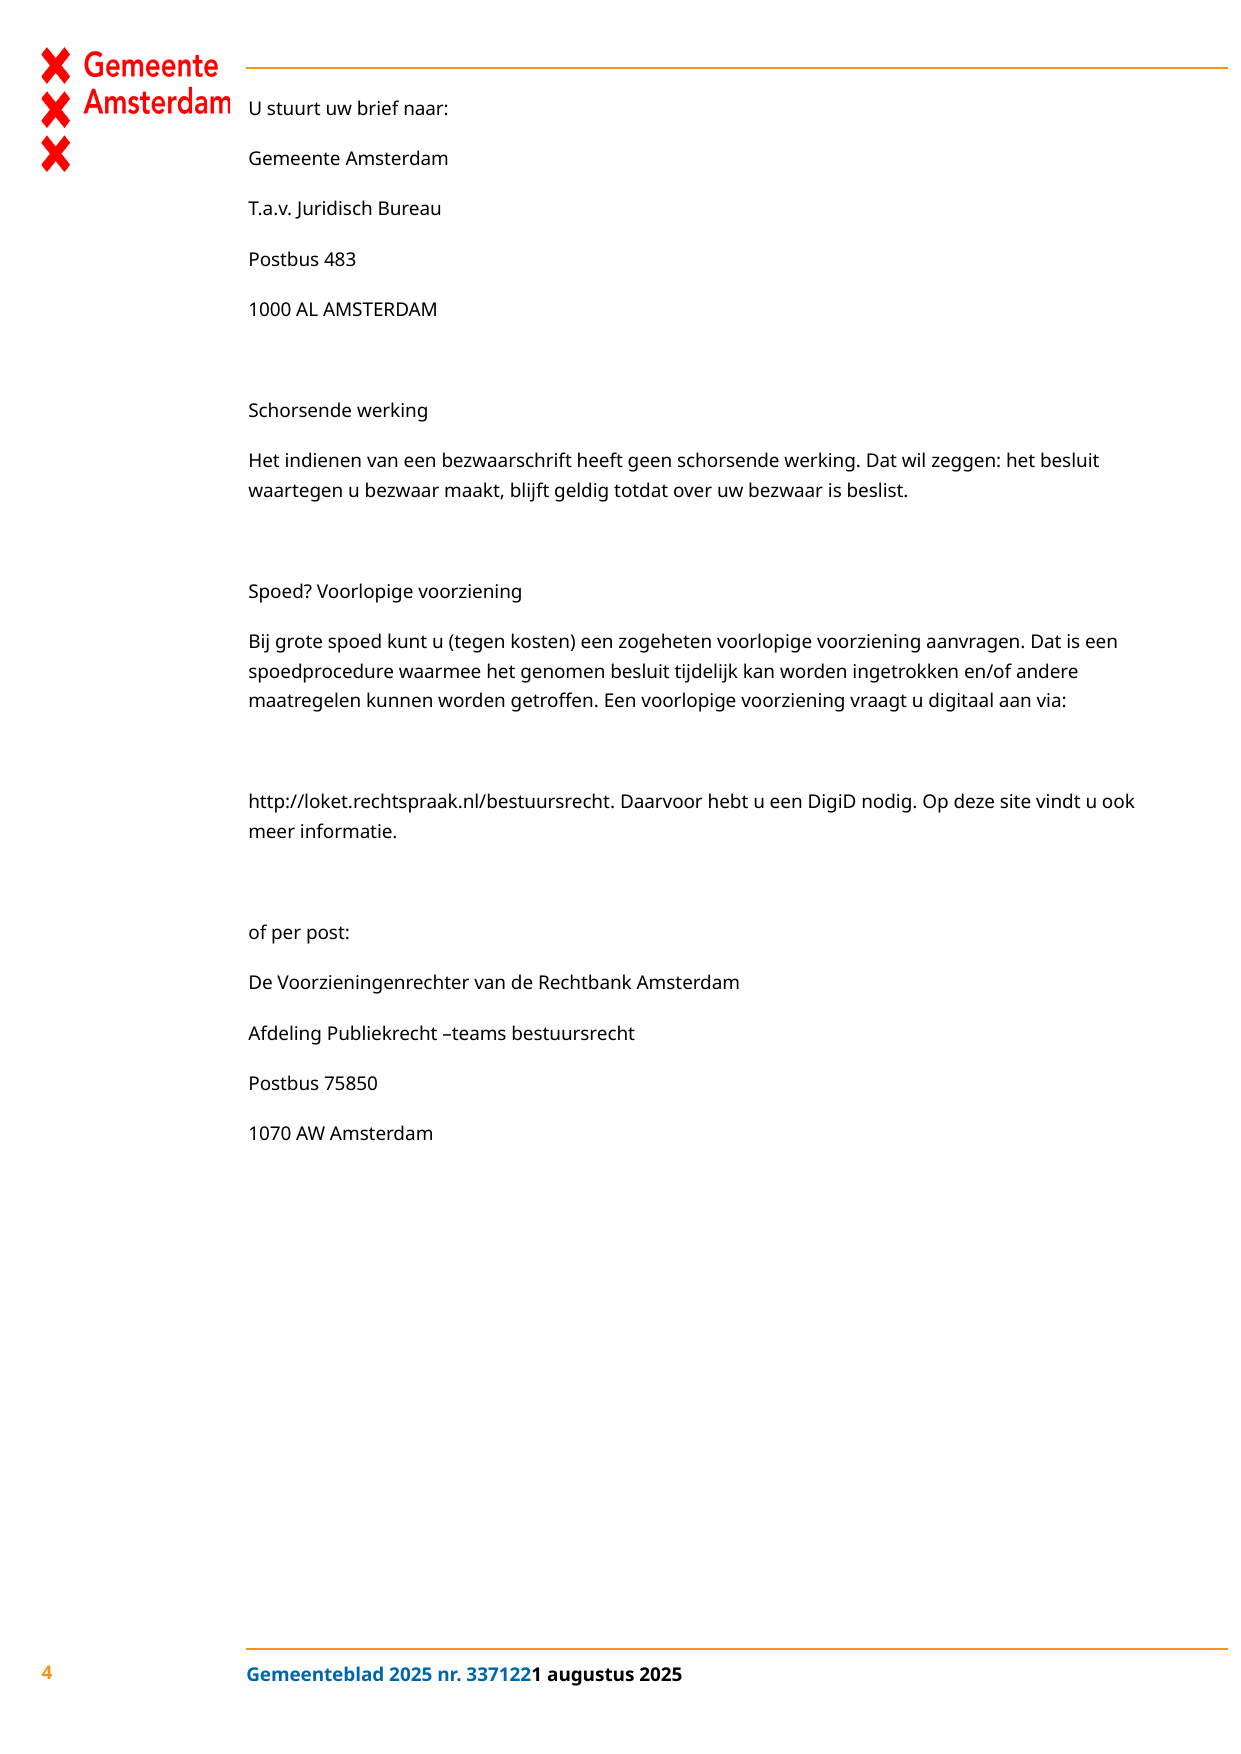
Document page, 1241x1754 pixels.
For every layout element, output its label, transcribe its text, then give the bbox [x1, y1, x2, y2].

text Postbus 483 [248, 246, 1152, 272]
text Postbus 75850 [248, 1070, 1152, 1096]
text of per post: [248, 919, 1152, 945]
text Het indienen van een bezwaarschrift heeft geen schorsende werking. Dat wil zeggen: het besluit waartegen u bezwaar maakt, blijft geldig totdat over uw bezwaar is beslist. [248, 448, 1152, 503]
text Gemeente Amsterdam [248, 145, 1152, 171]
text U stuurt uw brief naar: [248, 95, 1152, 121]
text Bij grote spoed kunt u (tegen kosten) een zogeheten voorlopige voorziening aanvragen. Dat is een spoedprocedure waarmee het genomen besluit tijdelijk kan worden ingetrokken en/of andere maatregelen kunnen worden getroffen. Een voorlopige voorziening vraagt u digitaal aan via: [248, 628, 1152, 713]
text Spoed? Voorlopige voorziening [248, 578, 1152, 604]
text 1070 AW Amsterdam [248, 1121, 1152, 1146]
text De Voorzieningenrechter van de Rechtbank Amsterdam [248, 969, 1152, 995]
text T.a.v. Juridisch Bureau [248, 196, 1152, 221]
text Afdeling Publiekrecht –teams bestuursrecht [248, 1020, 1152, 1046]
text Schorsende werking [248, 397, 1152, 423]
text 1000 AL AMSTERDAM [248, 296, 1152, 322]
text http://loket.rechtspraak.nl/bestuursrecht. Daarvoor hebt u een DigiD nodig. Op deze site vindt u ook meer informatie. [248, 788, 1152, 844]
picture [41, 47, 231, 172]
